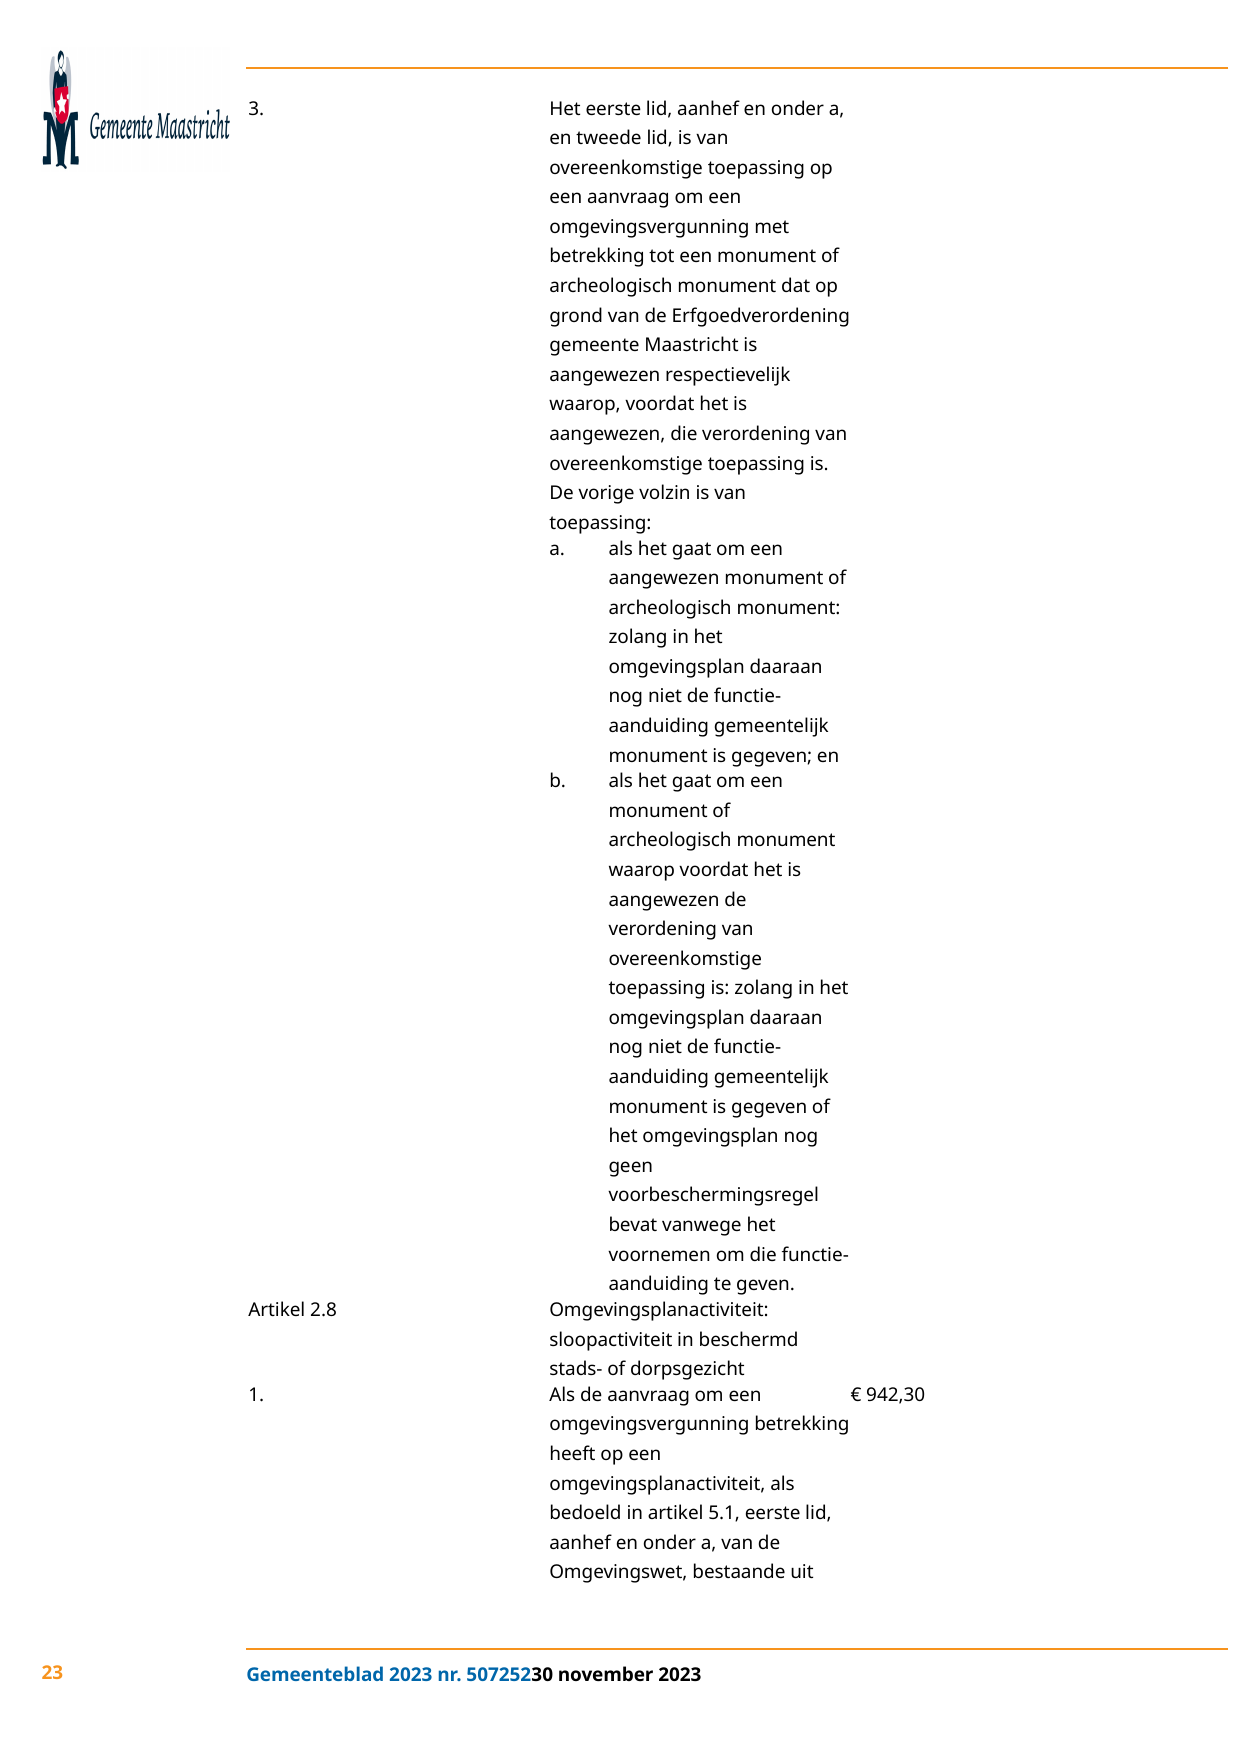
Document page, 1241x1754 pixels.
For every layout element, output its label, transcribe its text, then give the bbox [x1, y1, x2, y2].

table_cell Het eerste lid, aanhef en onder a, en tweede lid, is van overeenkomstige toepassing op een aanvraag om een omgevingsvergunning met betrekking tot een monument of archeologisch monument dat op grond van de Erfgoedverordening gemeente Maastricht is aangewezen respectievelijk waarop, voordat het is aangewezen, die verordening van overeenkomstige toepassing is. De vorige volzin is van toepassing: [549, 95, 850, 535]
table_cell Omgevingsplanactiviteit: sloopactiviteit in beschermd stads- of dorpsgezicht [549, 1296, 850, 1381]
table_cell [850, 535, 1152, 767]
table_cell als het gaat om een monument of archeologisch monument waarop voordat het is aangewezen de verordening van overeenkomstige toepassing is: zolang in het omgevingsplan daaraan nog niet de functie-aanduiding gemeentelijk monument is gegeven of het omgevingsplan nog geen voorbeschermingsregel bevat vanwege het voornemen om die functie-aanduiding te geven. [549, 768, 850, 1296]
table_cell [248, 768, 549, 1296]
table_cell Artikel 2.8 [248, 1296, 549, 1381]
table_cell als het gaat om een aangewezen monument of archeologisch monument: zolang in het omgevingsplan daaraan nog niet de functie-aanduiding gemeentelijk monument is gegeven; en [549, 535, 850, 767]
table_cell [850, 95, 1152, 535]
table_cell [850, 1296, 1152, 1381]
table_cell 1. [248, 1381, 549, 1584]
table_cell Als de aanvraag om een omgevingsvergunning betrekking heeft op een omgevingsplanactiviteit, als bedoeld in artikel 5.1, eerste lid, aanhef en onder a, van de Omgevingswet, bestaande uit [549, 1381, 850, 1584]
table_cell € 942,30 [850, 1381, 1152, 1584]
picture [41, 47, 231, 172]
table_cell [850, 768, 1152, 1296]
table_cell 3. [248, 95, 549, 535]
table_cell [248, 535, 549, 767]
